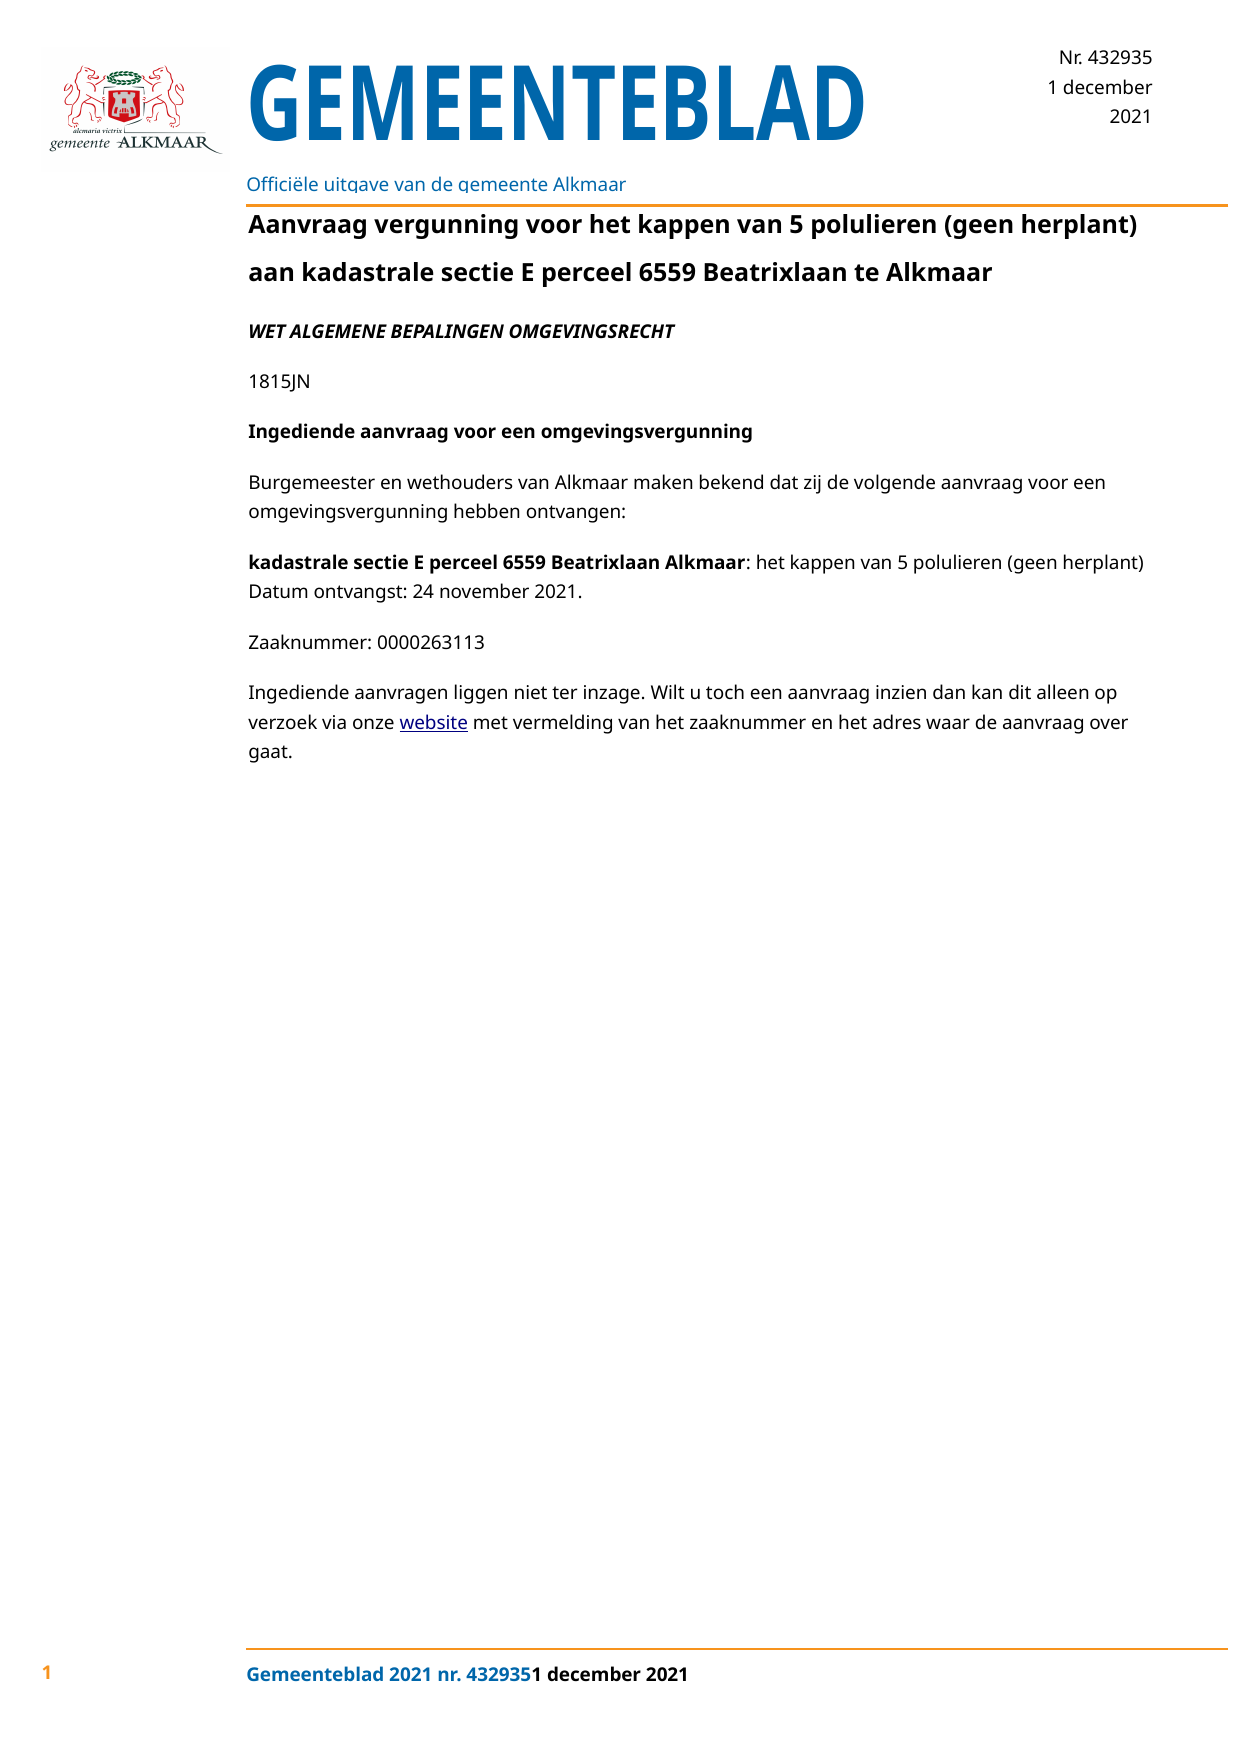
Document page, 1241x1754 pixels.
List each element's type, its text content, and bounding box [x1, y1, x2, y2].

text WET ALGEMENE BEPALINGEN OMGEVINGSRECHT [248, 318, 1152, 344]
text Burgemeester en wethouders van Alkmaar maken bekend dat zij de volgende aanvraag voor een omgevingsvergunning hebben ontvangen: [248, 469, 1152, 524]
text Aanvraag vergunning voor het kappen van 5 polulieren (geen herplant) aan kadastrale sectie E perceel 6559 Beatrixlaan te Alkmaar [248, 207, 1152, 288]
text Ingediende aanvraag voor een omgevingsvergunning [248, 419, 1152, 444]
text 1815JN [248, 368, 1152, 394]
text Zaaknummer: 0000263113 [248, 629, 1152, 655]
text kadastrale sectie E perceel 6559 Beatrixlaan Alkmaar: het kappen van 5 polulieren (geen herplant) Datum ontvangst: 24 november 2021. [248, 549, 1152, 604]
picture [41, 47, 231, 172]
text Ingediende aanvragen liggen niet ter inzage. Wilt u toch een aanvraag inzien dan kan dit alleen op verzoek via onze website met vermelding van het zaaknummer en het adres waar de aanvraag over gaat. [248, 679, 1152, 764]
